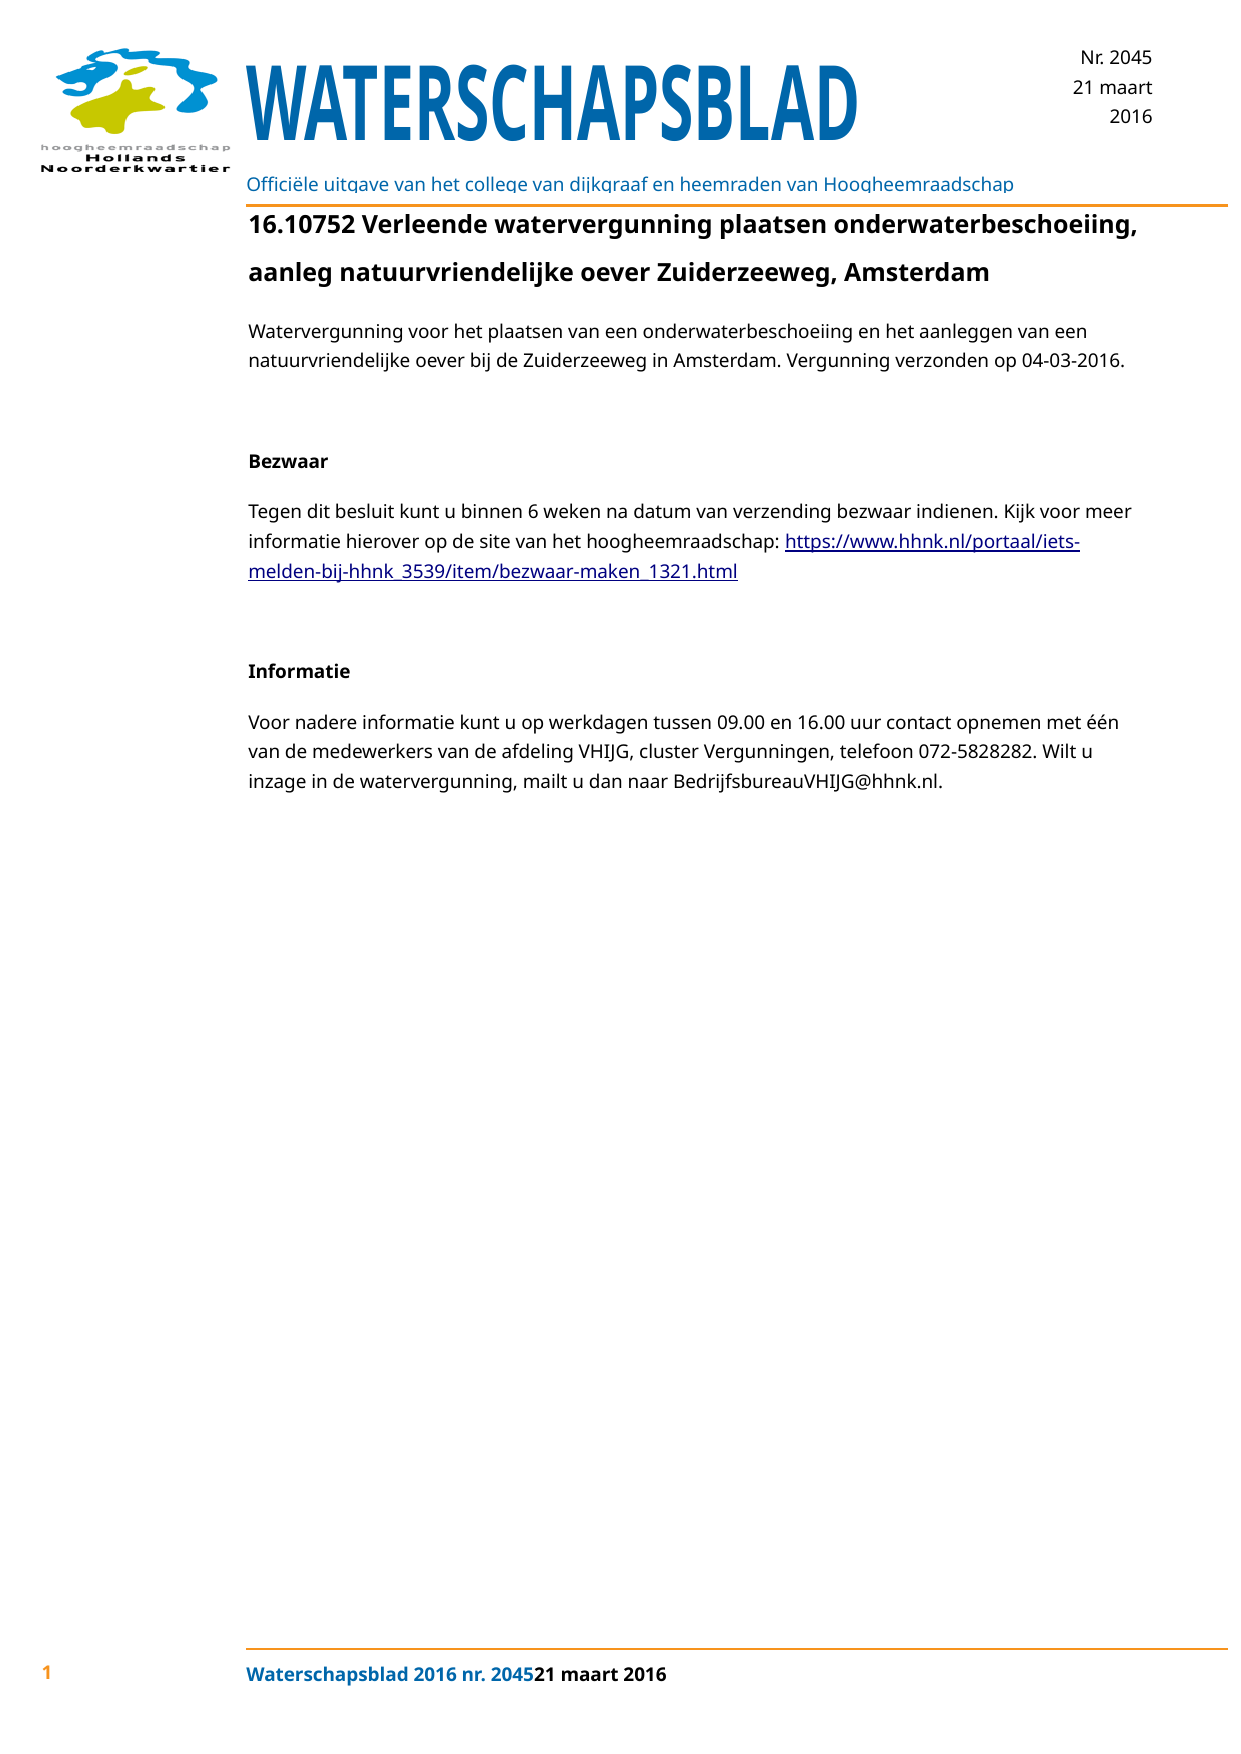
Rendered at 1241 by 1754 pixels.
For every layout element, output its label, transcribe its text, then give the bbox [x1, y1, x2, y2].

text Watervergunning voor het plaatsen van een onderwaterbeschoeiing en het aanleggen van een natuurvriendelijke oever bij de Zuiderzeeweg in Amsterdam. Vergunning verzonden op 04-03-2016. [248, 318, 1152, 373]
text Bezwaar [248, 448, 1152, 474]
picture [41, 47, 231, 172]
text Informatie [248, 659, 1152, 684]
text 16.10752 Verleende watervergunning plaatsen onderwaterbeschoeiing, aanleg natuurvriendelijke oever Zuiderzeeweg, Amsterdam [248, 207, 1152, 288]
text Tegen dit besluit kunt u binnen 6 weken na datum van verzending bezwaar indienen. Kijk voor meer informatie hierover op de site van het hoogheemraadschap: https://www.hhnk.nl/portaal/iets-melden-bij-hhnk_3539/item/bezwaar-maken_1321.html [248, 499, 1152, 584]
text Voor nadere informatie kunt u op werkdagen tussen 09.00 en 16.00 uur contact opnemen met één van de medewerkers van de afdeling VHIJG, cluster Vergunningen, telefoon 072-5828282. Wilt u inzage in de watervergunning, mailt u dan naar BedrijfsbureauVHIJG@hhnk.nl. [248, 709, 1152, 794]
